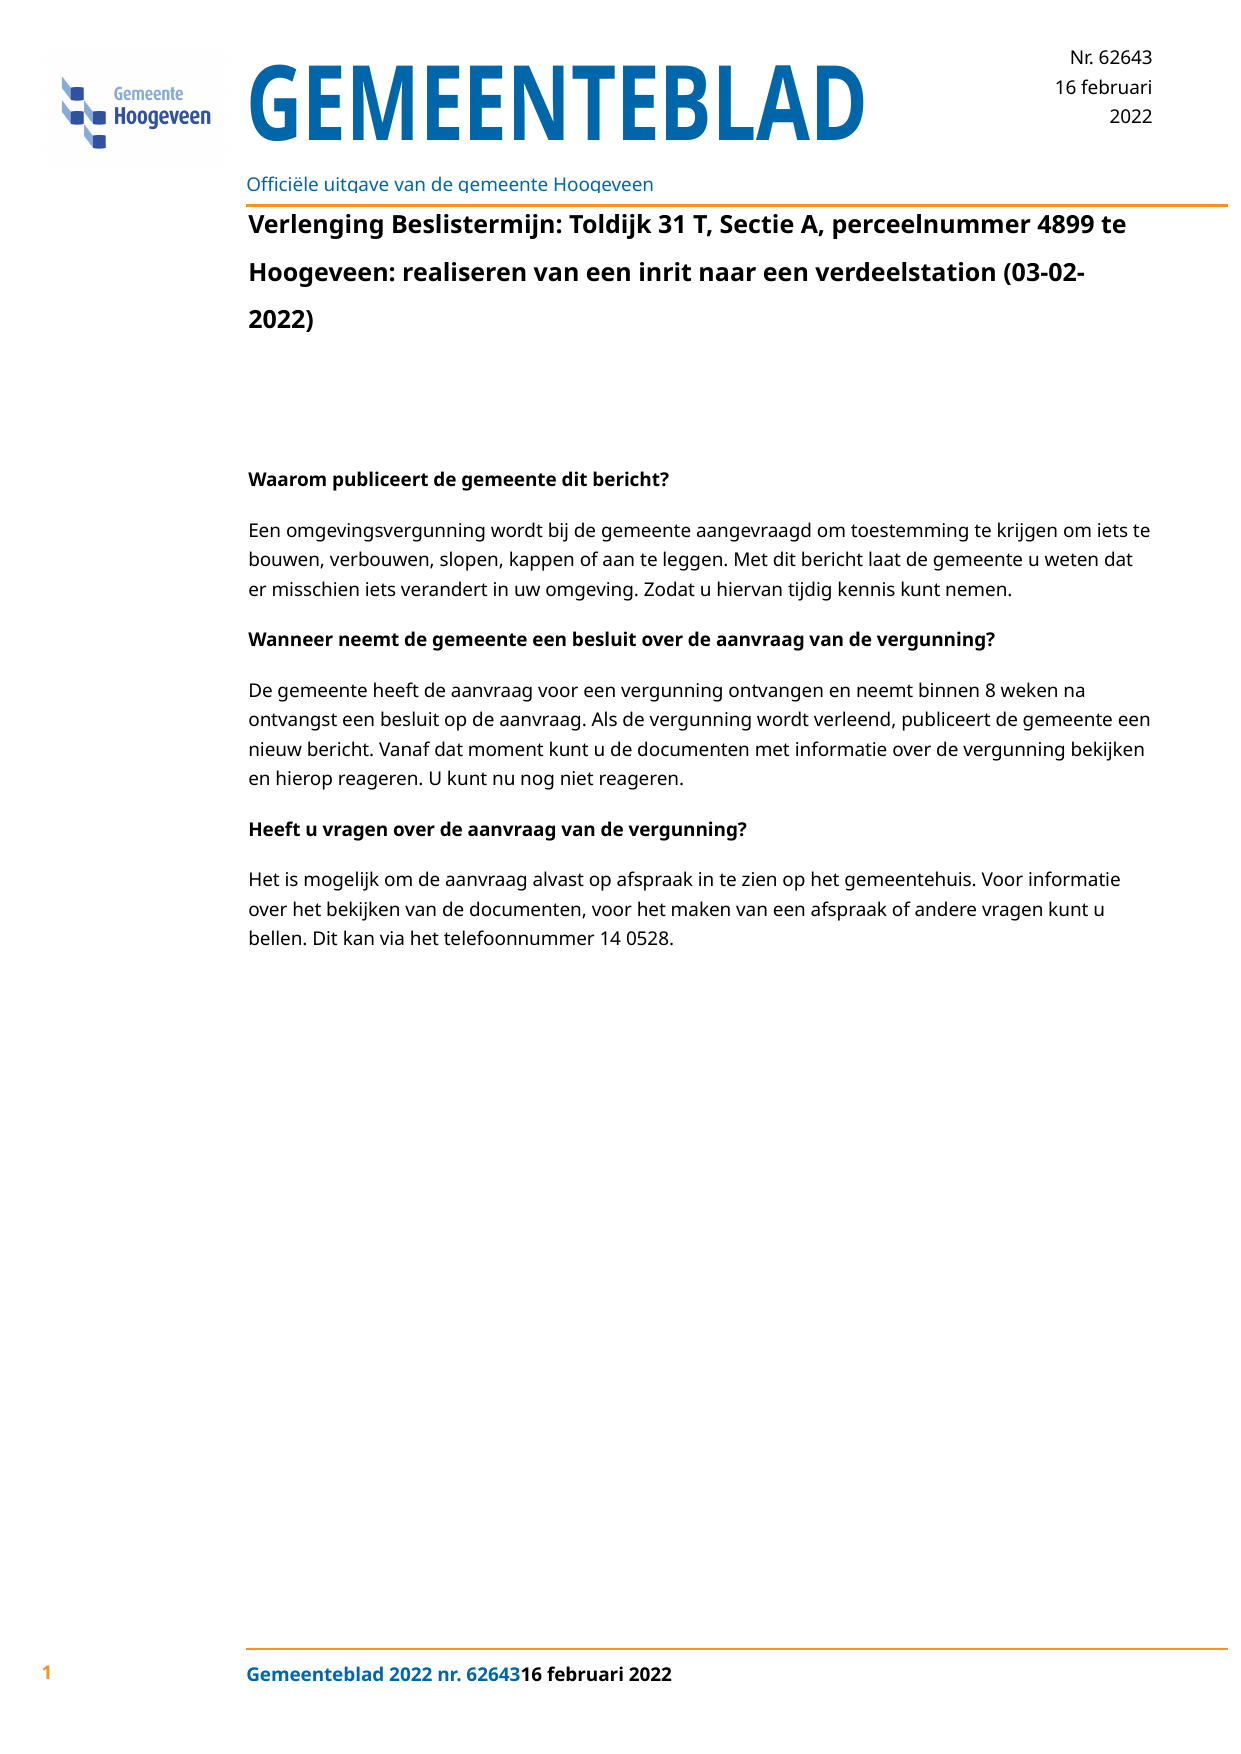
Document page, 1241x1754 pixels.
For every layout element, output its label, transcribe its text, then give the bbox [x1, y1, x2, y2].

picture [41, 47, 231, 172]
text Wanneer neemt de gemeente een besluit over de aanvraag van de vergunning? [248, 626, 1152, 652]
text Het is mogelijk om de aanvraag alvast op afspraak in te zien op het gemeentehuis. Voor informatie over het bekijken van de documenten, voor het maken van een afspraak of andere vragen kunt u bellen. Dit kan via het telefoonnummer 14 0528. [248, 866, 1152, 951]
text Een omgevingsvergunning wordt bij de gemeente aangevraagd om toestemming te krijgen om iets te bouwen, verbouwen, slopen, kappen of aan te leggen. Met dit bericht laat de gemeente u weten dat er misschien iets verandert in uw omgeving. Zodat u hiervan tijdig kennis kunt nemen. [248, 517, 1152, 602]
text De gemeente heeft de aanvraag voor een vergunning ontvangen en neemt binnen 8 weken na ontvangst een besluit op de aanvraag. Als de vergunning wordt verleend, publiceert de gemeente een nieuw bericht. Vanaf dat moment kunt u de documenten met informatie over de vergunning bekijken en hierop reageren. U kunt nu nog niet reageren. [248, 677, 1152, 791]
text Verlenging Beslistermijn: Toldijk 31 T, Sectie A, perceelnummer 4899 te Hoogeveen: realiseren van een inrit naar een verdeelstation (03-02-2022) [248, 207, 1152, 336]
text Waarom publiceert de gemeente dit bericht? [248, 466, 1152, 492]
text Heeft u vragen over de aanvraag van de vergunning? [248, 816, 1152, 842]
